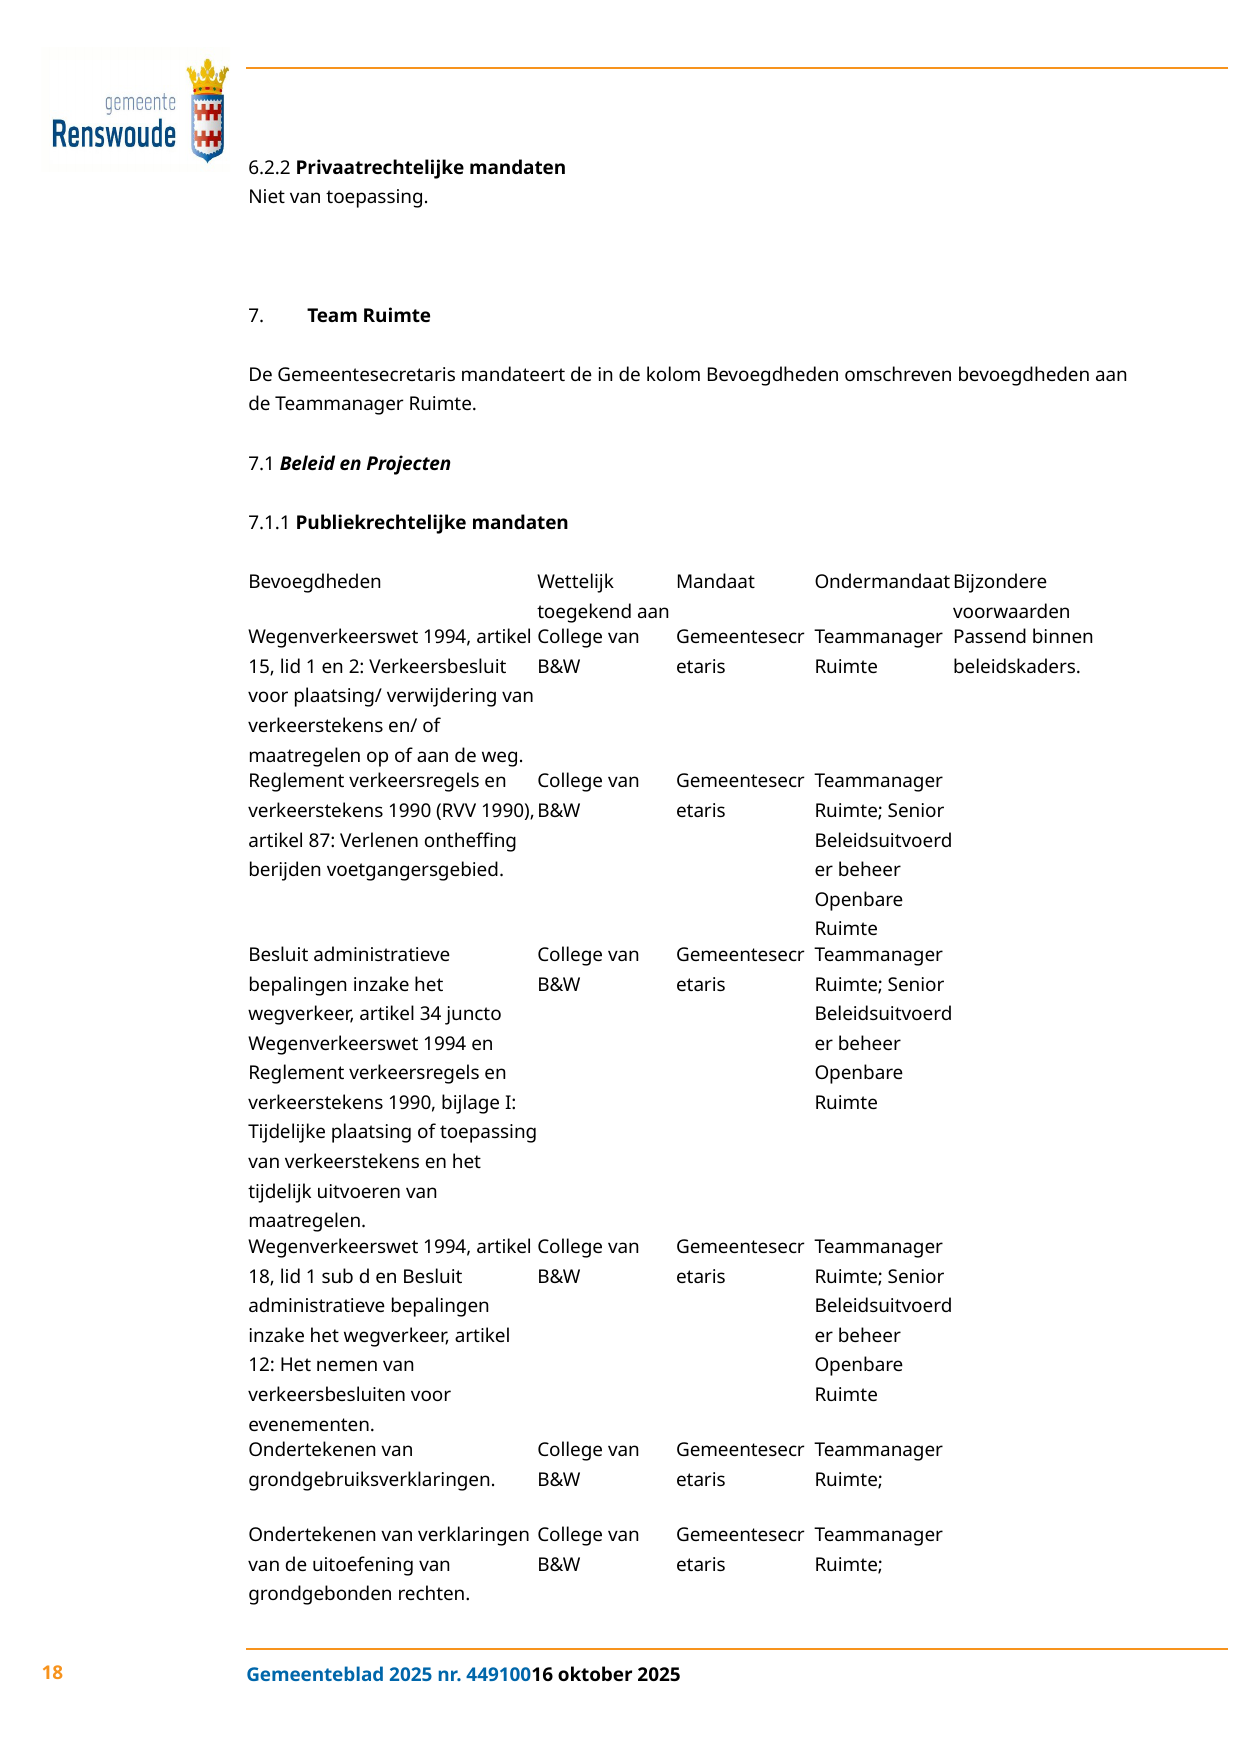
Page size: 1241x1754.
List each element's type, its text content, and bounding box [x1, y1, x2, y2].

table_cell Wegenverkeerswet 1994, artikel 18, lid 1 sub d en Besluit administratieve bepalingen inzake het wegverkeer, artikel 12: Het nemen van verkeersbesluiten voor evenementen. [248, 1233, 537, 1436]
table_cell [953, 1233, 1152, 1436]
table_cell College van B&W [537, 941, 676, 1233]
table_cell College van B&W [537, 1521, 676, 1606]
table_cell Wegenverkeerswet 1994, artikel 15, lid 1 en 2: Verkeersbesluit voor plaatsing/ verwijdering van verkeerstekens en/ of maatregelen op of aan de weg. [248, 624, 537, 768]
table_cell Besluit administratieve bepalingen inzake het wegverkeer, artikel 34 juncto Wegenverkeerswet 1994 en Reglement verkeersregels en verkeerstekens 1990, bijlage I: Tijdelijke plaatsing of toepassing van verkeerstekens en het tijdelijk uitvoeren van maatregelen. [248, 941, 537, 1233]
table_cell [953, 1436, 1152, 1521]
table_cell Reglement verkeersregels en verkeerstekens 1990 (RVV 1990), artikel 87: Verlenen ontheffing berijden voetgangersgebied. [248, 768, 537, 941]
picture [41, 47, 231, 172]
table_cell Teammanager Ruimte; [814, 1436, 953, 1521]
table_cell College van B&W [537, 624, 676, 768]
table_cell College van B&W [537, 1436, 676, 1521]
table_cell Ondertekenen van grondgebruiksverklaringen. [248, 1436, 537, 1521]
list Team Ruimte [248, 302, 1152, 328]
table_cell [953, 941, 1152, 1233]
table_cell Gemeentesecretaris [676, 1436, 814, 1521]
table_cell [953, 768, 1152, 941]
text De Gemeentesecretaris mandateert de in de kolom Bevoegdheden omschreven bevoegdheden aan de Teammanager Ruimte. [248, 361, 1152, 416]
table_header Ondermandaat [814, 568, 953, 623]
table_cell Passend binnen beleidskaders. [953, 624, 1152, 768]
text 7.1.1 Publiekrechtelijke mandaten [248, 509, 1152, 535]
table_cell College van B&W [537, 768, 676, 941]
table_cell Teammanager Ruimte; [814, 1521, 953, 1606]
table_cell Teammanager Ruimte; Senior Beleidsuitvoerder beheer Openbare Ruimte [814, 1233, 953, 1436]
table_cell [953, 1521, 1152, 1606]
table_header Wettelijk toegekend aan [537, 568, 676, 623]
table_cell Gemeentesecretaris [676, 1233, 814, 1436]
table_cell Gemeentesecretaris [676, 941, 814, 1233]
table_cell Gemeentesecretaris [676, 1521, 814, 1606]
table_header Bijzondere voorwaarden [953, 568, 1152, 623]
table_cell Ondertekenen van verklaringen van de uitoefening van grondgebonden rechten. [248, 1521, 537, 1606]
text Niet van toepassing. [248, 183, 1152, 209]
text 7.1 Beleid en Projecten [248, 450, 1152, 476]
table_header Mandaat [676, 568, 814, 623]
table_header Bevoegdheden [248, 568, 537, 623]
table_cell Teammanager Ruimte; Senior Beleidsuitvoerder beheer Openbare Ruimte [814, 941, 953, 1233]
table_cell Gemeentesecretaris [676, 768, 814, 941]
table_cell Teammanager Ruimte [814, 624, 953, 768]
table_cell College van B&W [537, 1233, 676, 1436]
table_cell Gemeentesecretaris [676, 624, 814, 768]
table_cell Teammanager Ruimte; Senior Beleidsuitvoerder beheer Openbare Ruimte [814, 768, 953, 941]
text 6.2.2 Privaatrechtelijke mandaten [248, 154, 1152, 180]
